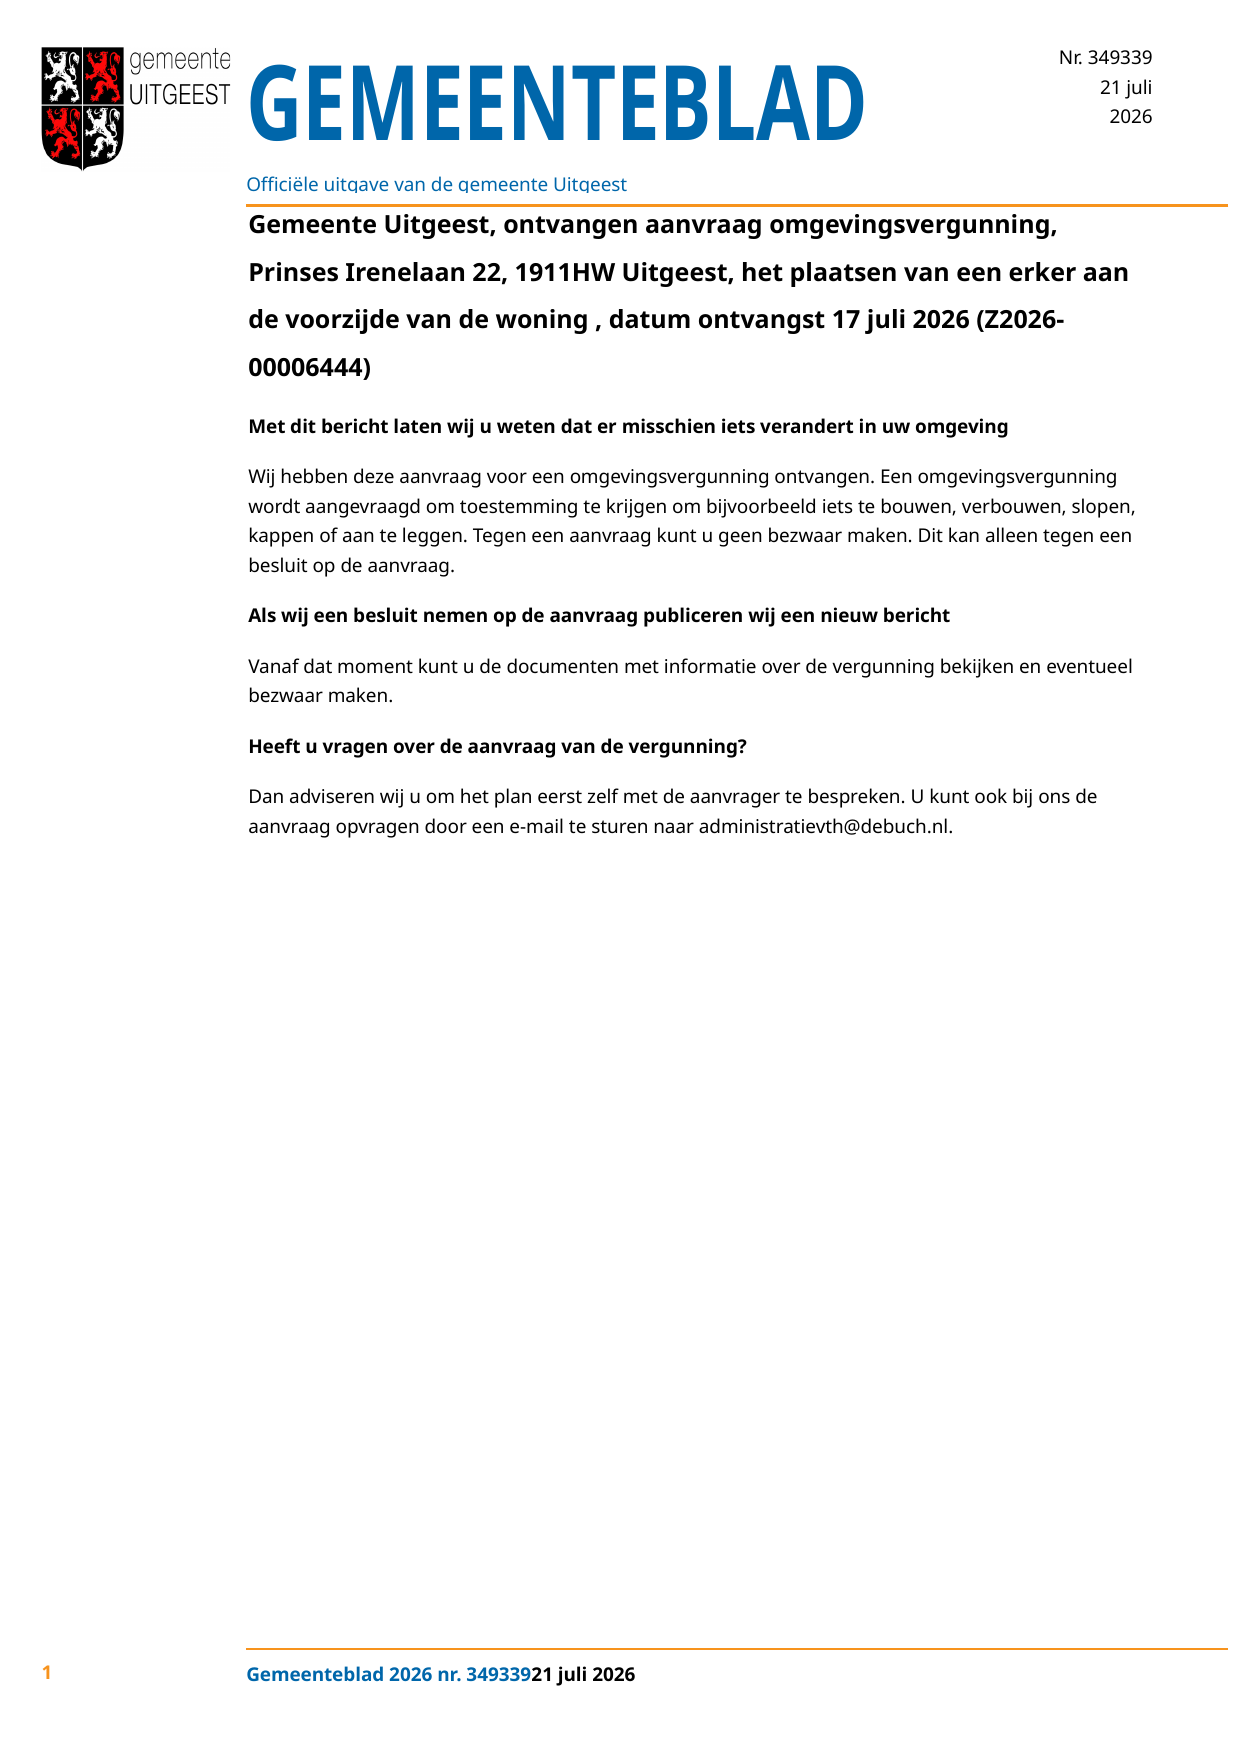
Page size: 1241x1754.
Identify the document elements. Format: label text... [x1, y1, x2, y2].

text Vanaf dat moment kunt u de documenten met informatie over de vergunning bekijken en eventueel bezwaar maken. [248, 653, 1152, 708]
text Dan adviseren wij u om het plan eerst zelf met de aanvrager te bespreken. U kunt ook bij ons de aanvraag opvragen door een e-mail te sturen naar administratievth@debuch.nl. [248, 783, 1152, 839]
text Gemeente Uitgeest, ontvangen aanvraag omgevingsvergunning, Prinses Irenelaan 22, 1911HW Uitgeest, het plaatsen van een erker aan de voorzijde van de woning , datum ontvangst 17 juli 2026 (Z2026-00006444) [248, 207, 1152, 384]
text Heeft u vragen over de aanvraag van de vergunning? [248, 733, 1152, 759]
text Als wij een besluit nemen op de aanvraag publiceren wij een nieuw bericht [248, 603, 1152, 628]
text Wij hebben deze aanvraag voor een omgevingsvergunning ontvangen. Een omgevingsvergunning wordt aangevraagd om toestemming te krijgen om bijvoorbeeld iets te bouwen, verbouwen, slopen, kappen of aan te leggen. Tegen een aanvraag kunt u geen bezwaar maken. Dit kan alleen tegen een besluit op de aanvraag. [248, 463, 1152, 578]
picture [41, 47, 231, 172]
text Met dit bericht laten wij u weten dat er misschien iets verandert in uw omgeving [248, 413, 1152, 439]
